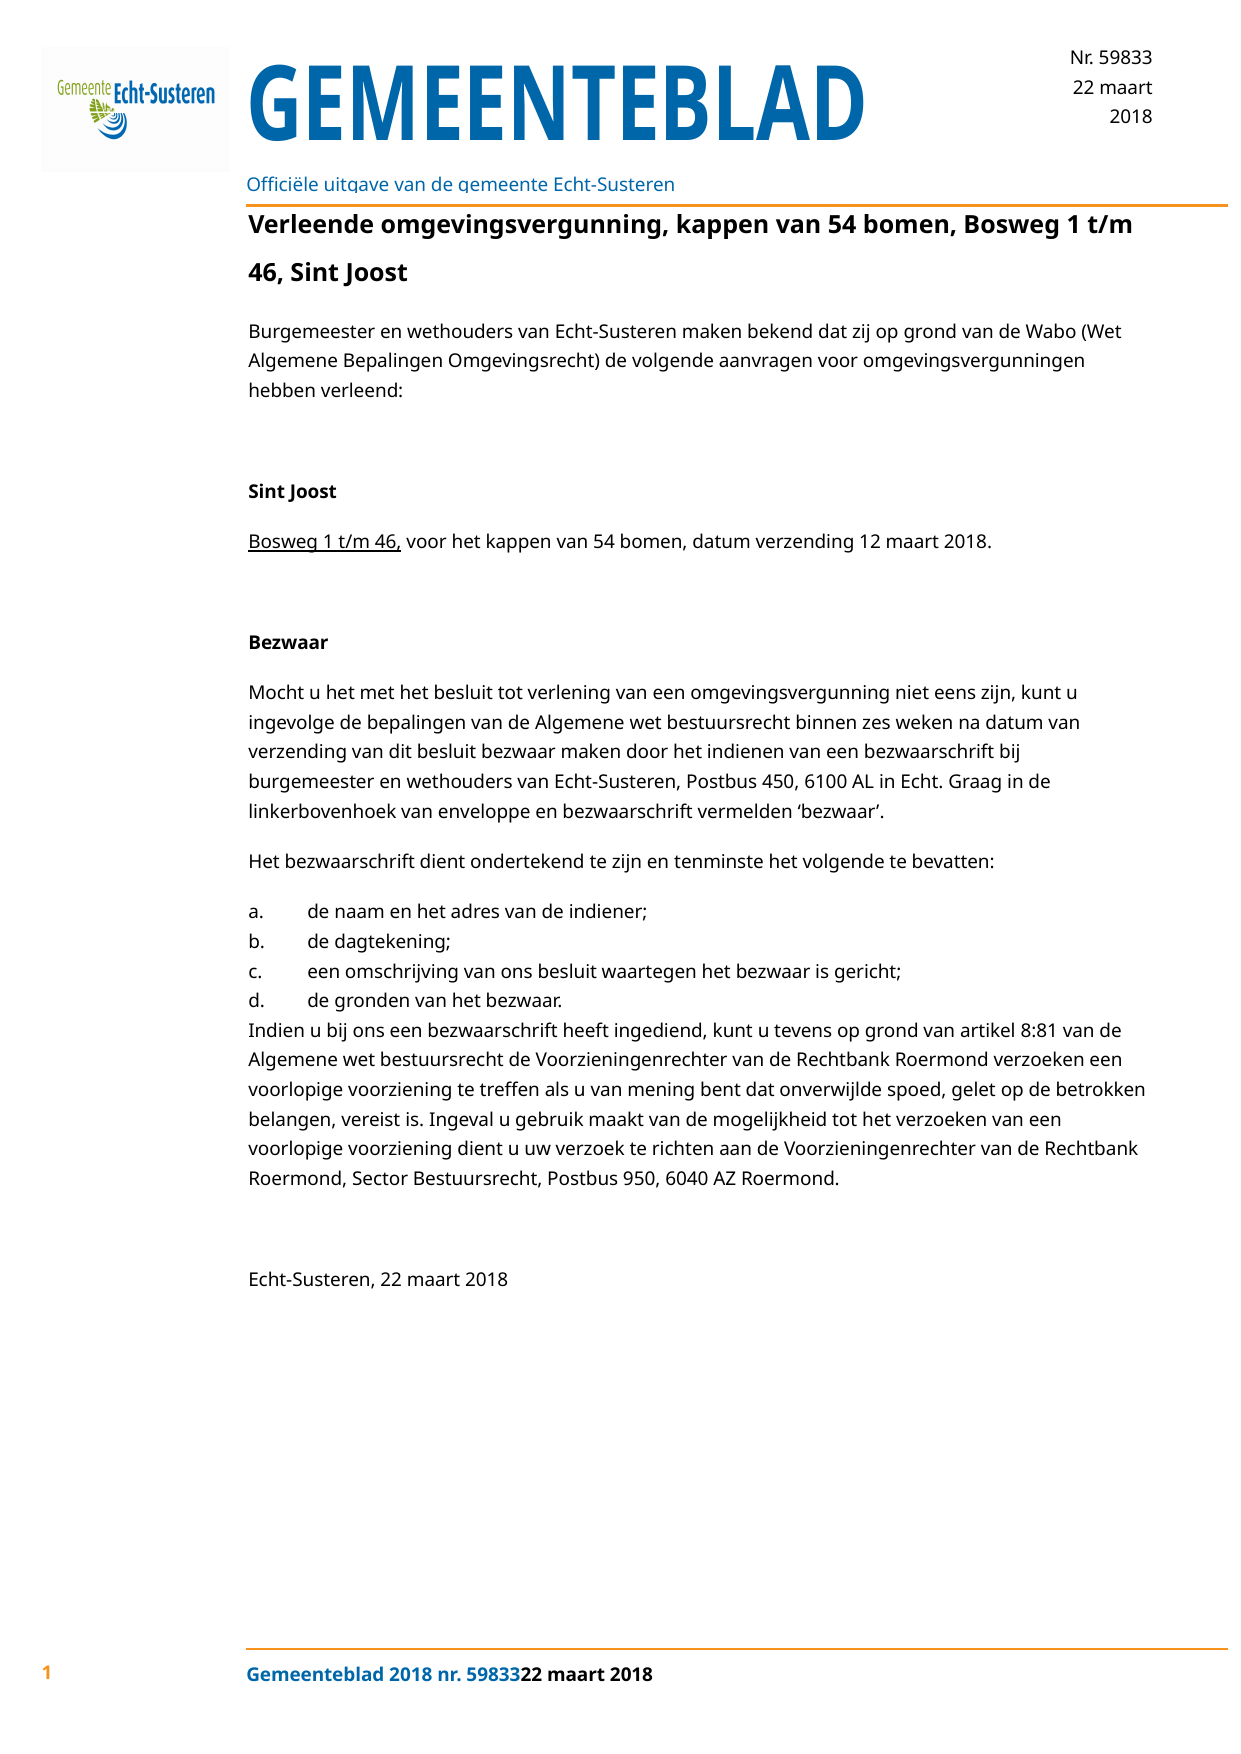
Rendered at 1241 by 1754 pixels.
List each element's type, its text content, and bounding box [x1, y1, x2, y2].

list de gronden van het bezwaar. [248, 987, 1152, 1013]
list een omschrijving van ons besluit waartegen het bezwaar is gericht; [248, 958, 1152, 984]
text Bezwaar [248, 629, 1152, 655]
text Bosweg 1 t/m 46, voor het kappen van 54 bomen, datum verzending 12 maart 2018. [248, 528, 1152, 554]
text Verleende omgevingsvergunning, kappen van 54 bomen, Bosweg 1 t/m 46, Sint Joost [248, 207, 1152, 288]
text Echt-Susteren, 22 maart 2018 [248, 1266, 1152, 1292]
list de naam en het adres van de indiener; [248, 899, 1152, 924]
text Indien u bij ons een bezwaarschrift heeft ingediend, kunt u tevens op grond van artikel 8:81 van de Algemene wet bestuursrecht de Voorzieningenrechter van de Rechtbank Roermond verzoeken een voorlopige voorziening te treffen als u van mening bent dat onverwijlde spoed, gelet op de betrokken belangen, vereist is. Ingeval u gebruik maakt van de mogelijkheid tot het verzoeken van een voorlopige voorziening dient u uw verzoek te richten aan de Voorzieningenrechter van de Rechtbank Roermond, Sector Bestuursrecht, Postbus 950, 6040 AZ Roermond. [248, 1017, 1152, 1191]
list de dagtekening; [248, 928, 1152, 954]
picture [41, 47, 231, 172]
text Mocht u het met het besluit tot verlening van een omgevingsvergunning niet eens zijn, kunt u ingevolge de bepalingen van de Algemene wet bestuursrecht binnen zes weken na datum van verzending van dit besluit bezwaar maken door het indienen van een bezwaarschrift bij burgemeester en wethouders van Echt-Susteren, Postbus 450, 6100 AL in Echt. Graag in de linkerbovenhoek van enveloppe en bezwaarschrift vermelden ‘bezwaar’. [248, 679, 1152, 824]
text Sint Joost [248, 478, 1152, 504]
text Burgemeester en wethouders van Echt-Susteren maken bekend dat zij op grond van de Wabo (Wet Algemene Bepalingen Omgevingsrecht) de volgende aanvragen voor omgevingsvergunningen hebben verleend: [248, 318, 1152, 403]
text Het bezwaarschrift dient ondertekend te zijn en tenminste het volgende te bevatten: [248, 848, 1152, 874]
